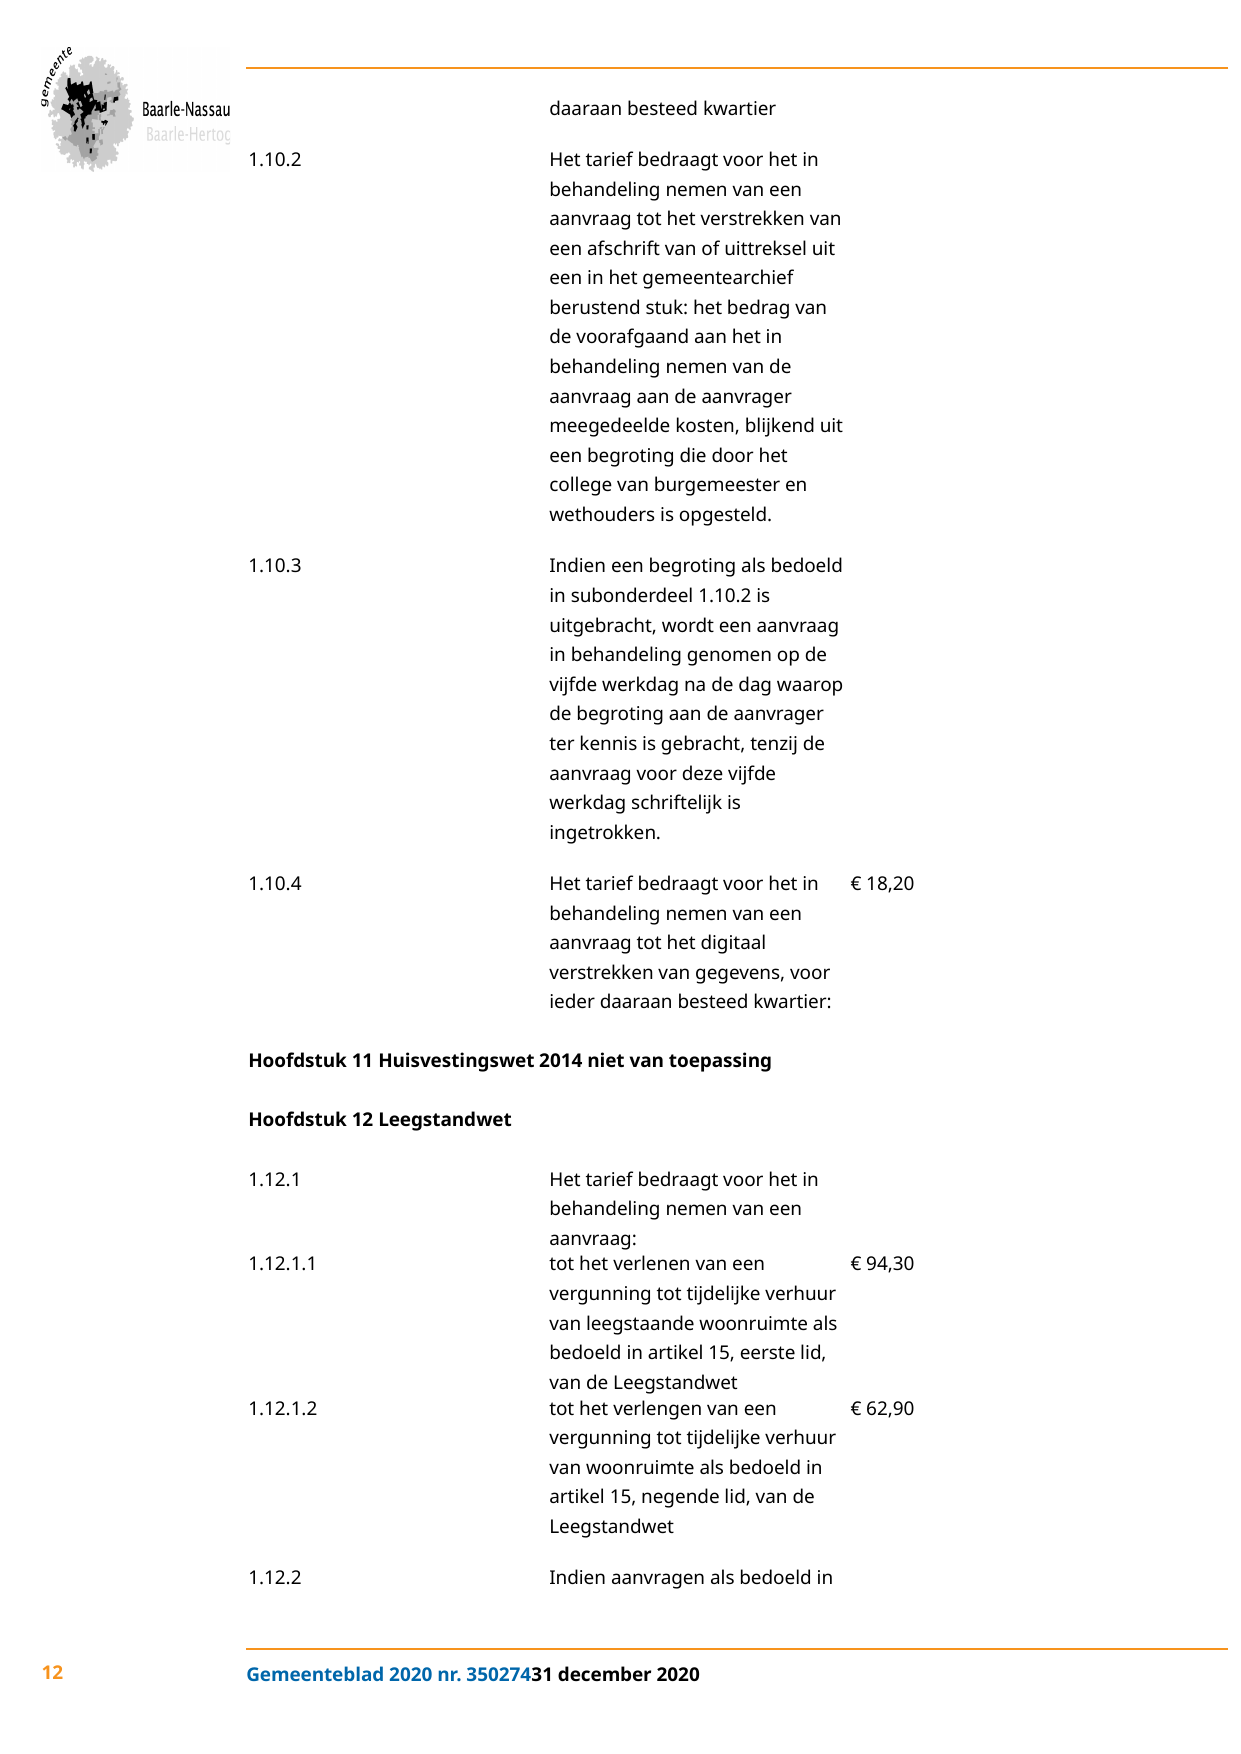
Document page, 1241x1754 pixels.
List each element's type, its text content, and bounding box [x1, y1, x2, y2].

table_header 1.12.1 [248, 1166, 549, 1251]
picture [41, 47, 231, 172]
table_cell [850, 121, 1152, 146]
table_header [248, 95, 549, 121]
table_cell € 62,90 [850, 1395, 1152, 1539]
table_cell [850, 146, 1152, 553]
table_cell [549, 845, 850, 870]
table_cell Indien aanvragen als bedoeld in [549, 1565, 850, 1590]
table_cell [248, 527, 549, 553]
table_cell Indien een begroting als bedoeld in subonderdeel 1.10.2 is uitgebracht, wordt een aanvraag in behandeling genomen op de vijfde werkdag na de dag waarop de begroting aan de aanvrager ter kennis is gebracht, tenzij de aanvraag voor deze vijfde werkdag schriftelijk is ingetrokken. [549, 553, 850, 845]
table_cell tot het verlengen van een vergunning tot tijdelijke verhuur van woonruimte als bedoeld in artikel 15, negende lid, van de Leegstandwet [549, 1395, 850, 1539]
table_header Het tarief bedraagt voor het in behandeling nemen van een aanvraag: [549, 1166, 850, 1251]
table_cell 1.10.4 [248, 870, 549, 1014]
table_cell Het tarief bedraagt voor het in behandeling nemen van een aanvraag tot het digitaal verstrekken van gegevens, voor ieder daaraan besteed kwartier: [549, 870, 850, 1014]
table_cell [850, 553, 1152, 845]
table_cell [549, 527, 850, 553]
table_cell 1.10.2 [248, 146, 549, 527]
table_cell € 94,30 [850, 1251, 1152, 1395]
table_cell Het tarief bedraagt voor het in behandeling nemen van een aanvraag tot het verstrekken van een afschrift van of uittreksel uit een in het gemeentearchief berustend stuk: het bedrag van de voorafgaand aan het in behandeling nemen van de aanvraag aan de aanvrager meegedeelde kosten, blijkend uit een begroting die door het college van burgemeester en wethouders is opgesteld. [549, 146, 850, 527]
table_cell 1.12.1.2 [248, 1395, 549, 1539]
text Hoofdstuk 11 Huisvestingswet 2014 niet van toepassing [248, 1047, 1152, 1073]
table_cell 1.12.2 [248, 1565, 549, 1590]
table_cell 1.10.3 [248, 553, 549, 845]
table_cell 1.12.1.1 [248, 1251, 549, 1395]
table_header daaraan besteed kwartier [549, 95, 850, 121]
table_cell [549, 121, 850, 146]
table_header [850, 95, 1152, 121]
table_cell tot het verlenen van een vergunning tot tijdelijke verhuur van leegstaande woonruimte als bedoeld in artikel 15, eerste lid, van de Leegstandwet [549, 1251, 850, 1395]
text Hoofdstuk 12 Leegstandwet [248, 1106, 1152, 1132]
table_header [850, 1166, 1152, 1251]
table_cell [248, 1539, 549, 1564]
table_cell [850, 845, 1152, 870]
table_cell [549, 1539, 850, 1564]
table_cell [850, 1539, 1152, 1564]
table_cell € 18,20 [850, 870, 1152, 1014]
table_cell [850, 1565, 1152, 1590]
table_cell [248, 121, 549, 146]
table_cell [248, 845, 549, 870]
